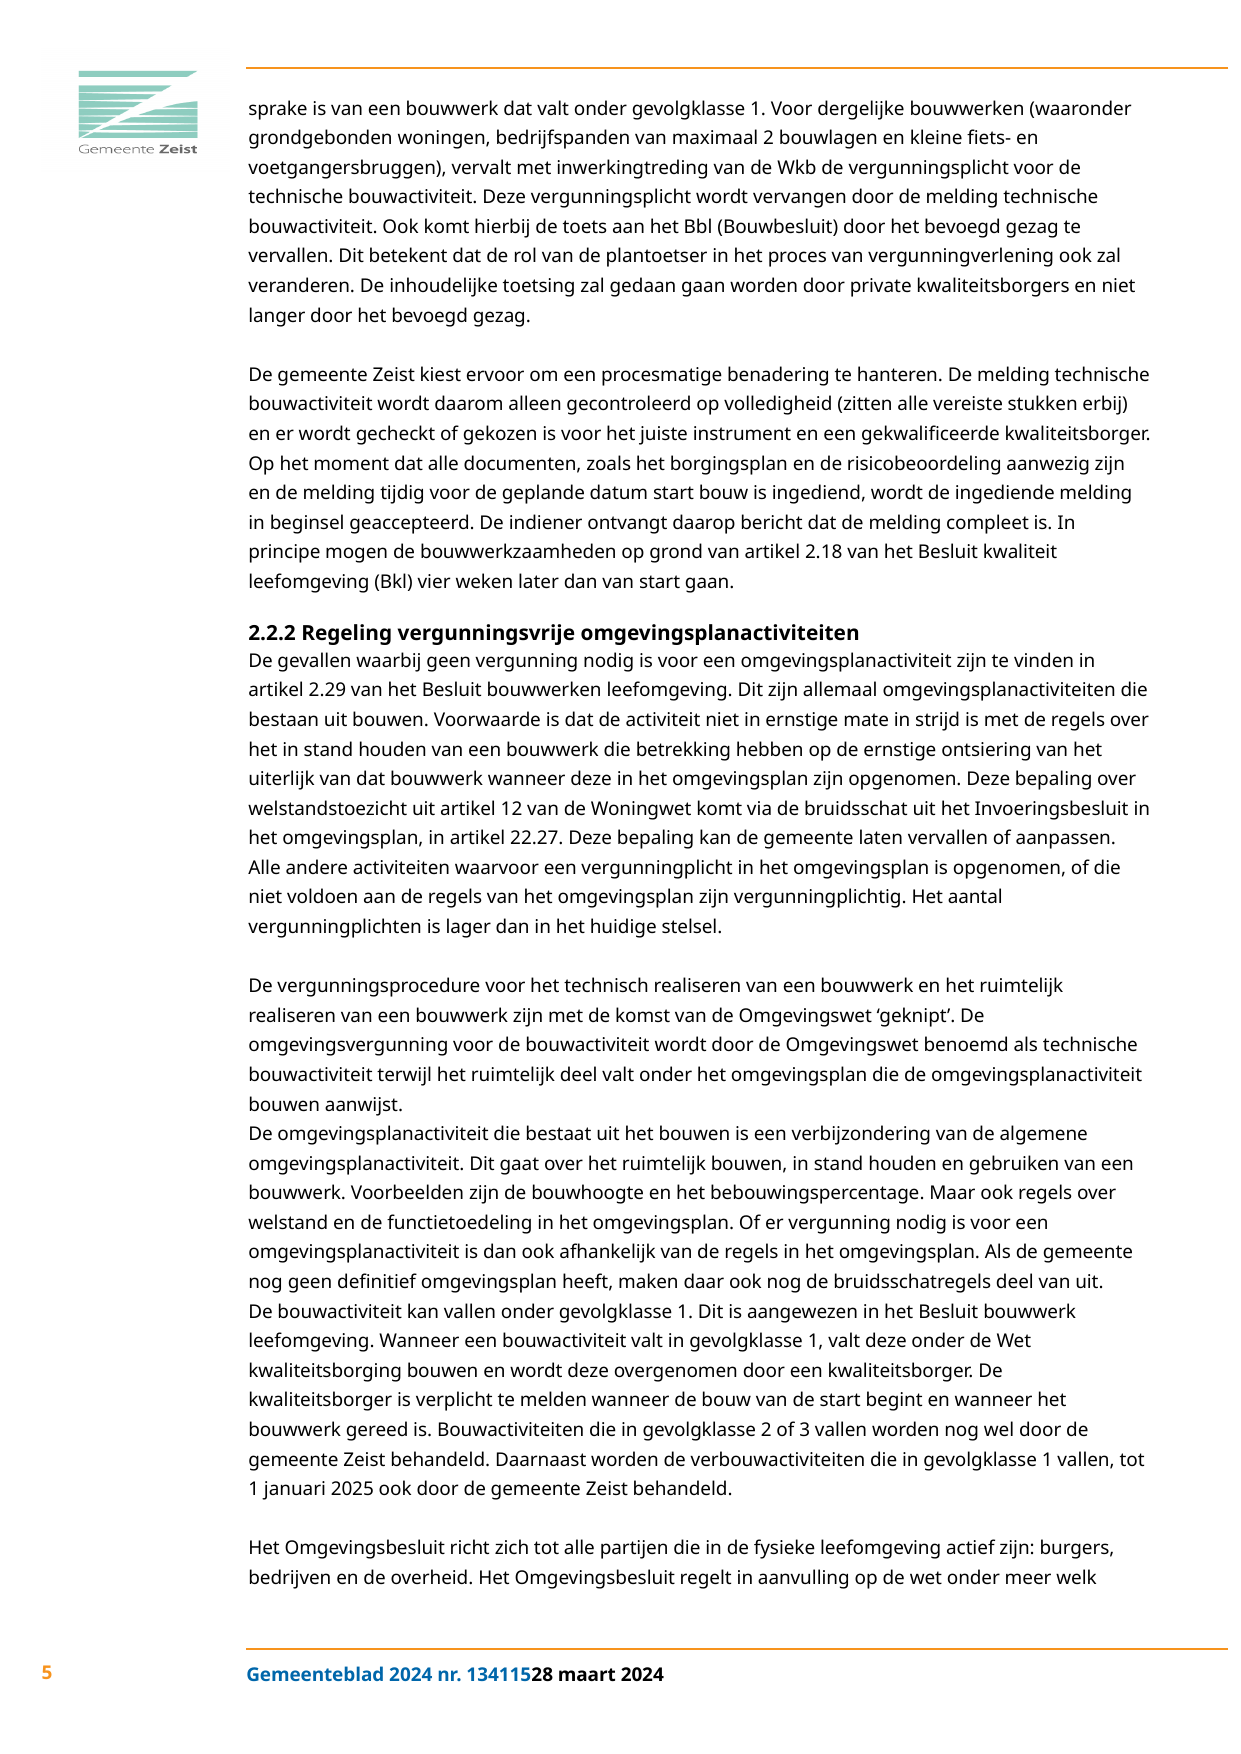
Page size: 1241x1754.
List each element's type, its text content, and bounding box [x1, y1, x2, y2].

text sprake is van een bouwwerk dat valt onder gevolgklasse 1. Voor dergelijke bouwwerken (waaronder grondgebonden woningen, bedrijfspanden van maximaal 2 bouwlagen en kleine fiets- en voetgangersbruggen), vervalt met inwerkingtreding van de Wkb de vergunningsplicht voor de technische bouwactiviteit. Deze vergunningsplicht wordt vervangen door de melding technische bouwactiviteit. Ook komt hierbij de toets aan het Bbl (Bouwbesluit) door het bevoegd gezag te vervallen. Dit betekent dat de rol van de plantoetser in het proces van vergunningverlening ook zal veranderen. De inhoudelijke toetsing zal gedaan gaan worden door private kwaliteitsborgers en niet langer door het bevoegd gezag. [248, 95, 1152, 328]
text De vergunningsprocedure voor het technisch realiseren van een bouwwerk en het ruimtelijk realiseren van een bouwwerk zijn met de komst van de Omgevingswet ‘geknipt’. De omgevingsvergunning voor de bouwactiviteit wordt door de Omgevingswet benoemd als technische bouwactiviteit terwijl het ruimtelijk deel valt onder het omgevingsplan die de omgevingsplanactiviteit bouwen aanwijst. [248, 972, 1152, 1116]
text Alle andere activiteiten waarvoor een vergunningplicht in het omgevingsplan is opgenomen, of die niet voldoen aan de regels van het omgevingsplan zijn vergunningplichtig. Het aantal vergunningplichten is lager dan in het huidige stelsel. [248, 854, 1152, 939]
picture [41, 47, 231, 172]
text Het Omgevingsbesluit richt zich tot alle partijen die in de fysieke leefomgeving actief zijn: burgers, bedrijven en de overheid. Het Omgevingsbesluit regelt in aanvulling op de wet onder meer welk [248, 1534, 1152, 1590]
text De gevallen waarbij geen vergunning nodig is voor een omgevingsplanactiviteit zijn te vinden in artikel 2.29 van het Besluit bouwwerken leefomgeving. Dit zijn allemaal omgevingsplanactiviteiten die bestaan uit bouwen. Voorwaarde is dat de activiteit niet in ernstige mate in strijd is met de regels over het in stand houden van een bouwwerk die betrekking hebben op de ernstige ontsiering van het uiterlijk van dat bouwwerk wanneer deze in het omgevingsplan zijn opgenomen. Deze bepaling over welstandstoezicht uit artikel 12 van de Woningwet komt via de bruidsschat uit het Invoeringsbesluit in het omgevingsplan, in artikel 22.27. Deze bepaling kan de gemeente laten vervallen of aanpassen. [248, 647, 1152, 850]
text De gemeente Zeist kiest ervoor om een procesmatige benadering te hanteren. De melding technische bouwactiviteit wordt daarom alleen gecontroleerd op volledigheid (zitten alle vereiste stukken erbij) en er wordt gecheckt of gekozen is voor het juiste instrument en een gekwalificeerde kwaliteitsborger. Op het moment dat alle documenten, zoals het borgingsplan en de risicobeoordeling aanwezig zijn en de melding tijdig voor de geplande datum start bouw is ingediend, wordt de ingediende melding in beginsel geaccepteerd. De indiener ontvangt daarop bericht dat de melding compleet is. In principe mogen de bouwwerkzaamheden op grond van artikel 2.18 van het Besluit kwaliteit leefomgeving (Bkl) vier weken later dan van start gaan. [248, 361, 1152, 594]
text De bouwactiviteit kan vallen onder gevolgklasse 1. Dit is aangewezen in het Besluit bouwwerk leefomgeving. Wanneer een bouwactiviteit valt in gevolgklasse 1, valt deze onder de Wet kwaliteitsborging bouwen en wordt deze overgenomen door een kwaliteitsborger. De kwaliteitsborger is verplicht te melden wanneer de bouw van de start begint en wanneer het bouwwerk gereed is. Bouwactiviteiten die in gevolgklasse 2 of 3 vallen worden nog wel door de gemeente Zeist behandeld. Daarnaast worden de verbouwactiviteiten die in gevolgklasse 1 vallen, tot 1 januari 2025 ook door de gemeente Zeist behandeld. [248, 1298, 1152, 1501]
text 2.2.2 Regeling vergunningsvrije omgevingsplanactiviteiten [248, 618, 1152, 647]
text De omgevingsplanactiviteit die bestaat uit het bouwen is een verbijzondering van de algemene omgevingsplanactiviteit. Dit gaat over het ruimtelijk bouwen, in stand houden en gebruiken van een bouwwerk. Voorbeelden zijn de bouwhoogte en het bebouwingspercentage. Maar ook regels over welstand en de functietoedeling in het omgevingsplan. Of er vergunning nodig is voor een omgevingsplanactiviteit is dan ook afhankelijk van de regels in het omgevingsplan. Als de gemeente nog geen definitief omgevingsplan heeft, maken daar ook nog de bruidsschatregels deel van uit. [248, 1120, 1152, 1294]
